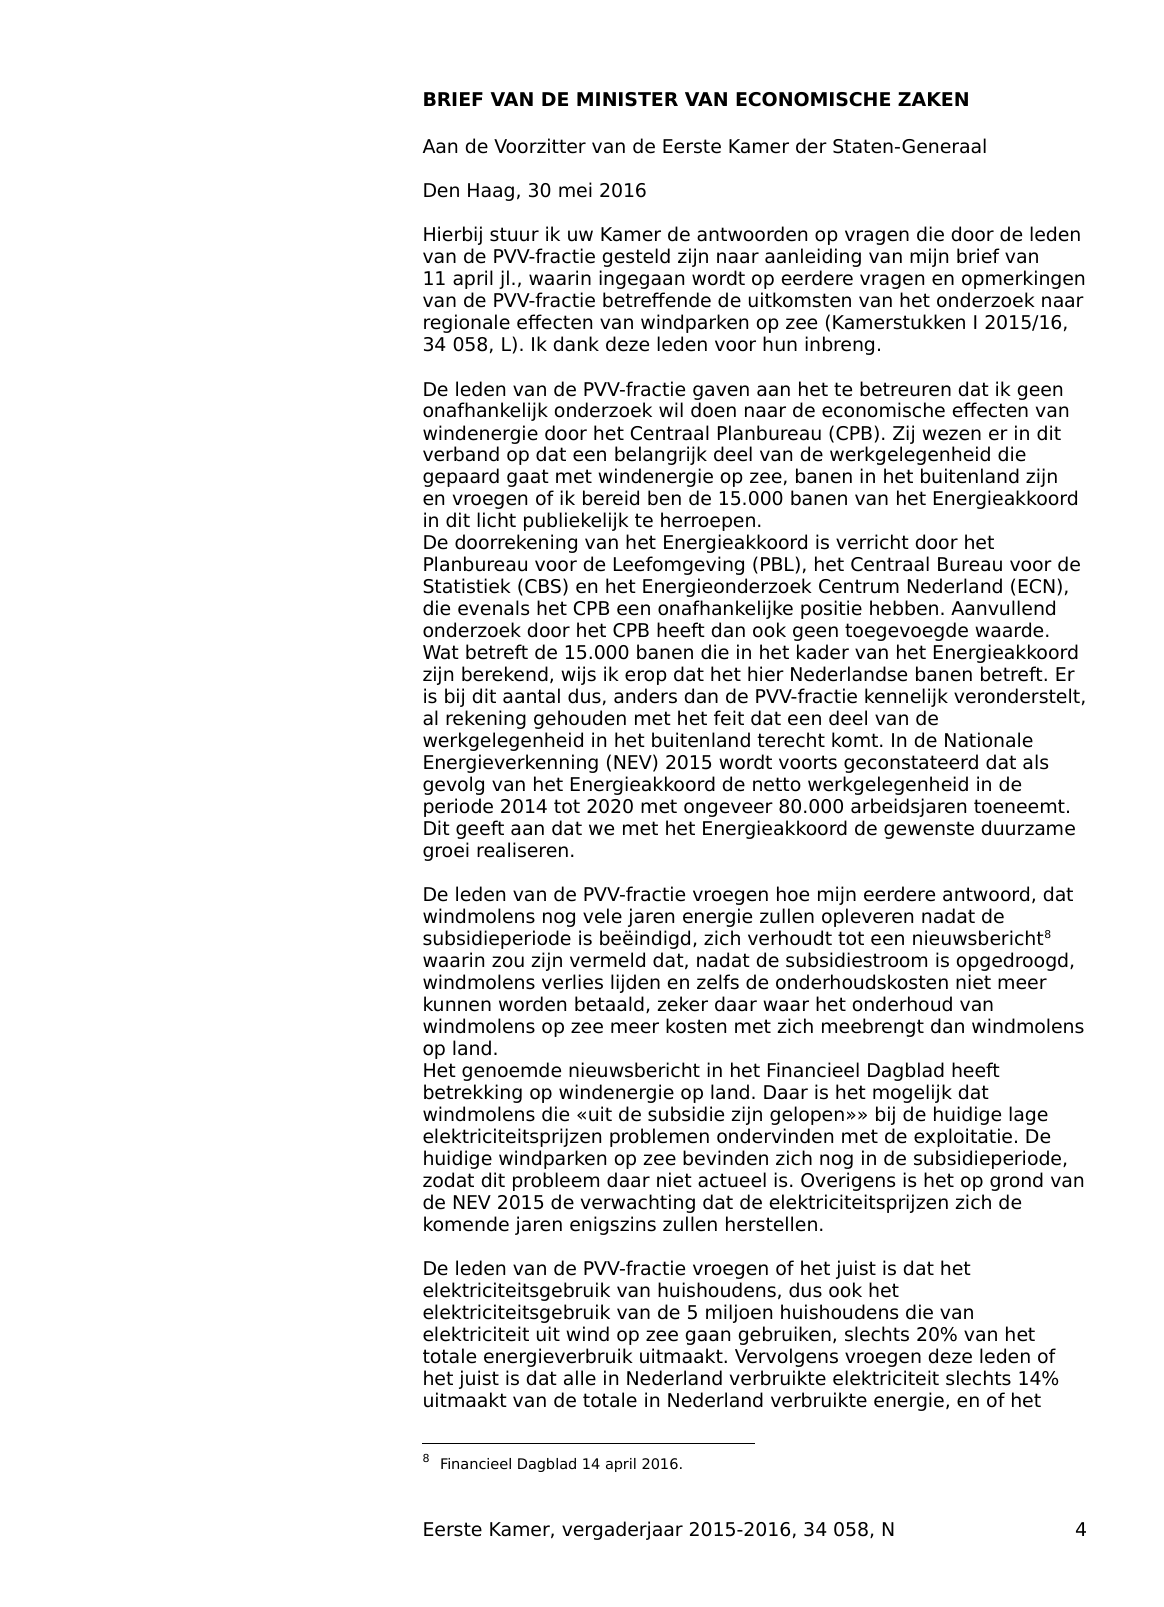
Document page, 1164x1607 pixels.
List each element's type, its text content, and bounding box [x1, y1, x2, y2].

text Aan de Voorzitter van de Eerste Kamer der Staten-Generaal [422, 136, 1087, 158]
text Het genoemde nieuwsbericht in het Financieel Dagblad heeft betrekking op windenergie op land. Daar is het mogelijk dat windmolens die «uit de subsidie zijn gelopen»» bij de huidige lage elektriciteitsprijzen problemen ondervinden met de exploitatie. De huidige windparken op zee bevinden zich nog in de subsidieperiode, zodat dit probleem daar niet actueel is. Overigens is het op grond van de NEV 2015 de verwachting dat de elektriciteitsprijzen zich de komende jaren enigszins zullen herstellen. [422, 1060, 1087, 1236]
text De leden van de PVV-fractie vroegen hoe mijn eerdere antwoord, dat windmolens nog vele jaren energie zullen opleveren nadat de subsidieperiode is beëindigd, zich verhoudt tot een nieuwsbericht waarin zou zijn vermeld dat, nadat de subsidiestroom is opgedroogd, windmolens verlies lijden en zelfs de onderhoudskosten niet meer kunnen worden betaald, zeker daar waar het onderhoud van windmolens op zee meer kosten met zich meebrengt dan windmolens op land. [422, 884, 1087, 1060]
text De leden van de PVV-fractie gaven aan het te betreuren dat ik geen onafhankelijk onderzoek wil doen naar de economische effecten van windenergie door het Centraal Planbureau (CPB). Zij wezen er in dit verband op dat een belangrijk deel van de werkgelegenheid die gepaard gaat met windenergie op zee, banen in het buitenland zijn en vroegen of ik bereid ben de 15.000 banen van het Energieakkoord in dit licht publiekelijk te herroepen. [422, 378, 1087, 532]
text De doorrekening van het Energieakkoord is verricht door het Planbureau voor de Leefomgeving (PBL), het Centraal Bureau voor de Statistiek (CBS) en het Energieonderzoek Centrum Nederland (ECN), die evenals het CPB een onafhankelijke positie hebben. Aanvullend onderzoek door het CPB heeft dan ook geen toegevoegde waarde. Wat betreft de 15.000 banen die in het kader van het Energieakkoord zijn berekend, wijs ik erop dat het hier Nederlandse banen betreft. Er is bij dit aantal dus, anders dan de PVV-fractie kennelijk veronderstelt, al rekening gehouden met het feit dat een deel van de werkgelegenheid in het buitenland terecht komt. In de Nationale Energieverkenning (NEV) 2015 wordt voorts geconstateerd dat als gevolg van het Energieakkoord de netto werkgelegenheid in de periode 2014 tot 2020 met ongeveer 80.000 arbeidsjaren toeneemt. Dit geeft aan dat we met het Energieakkoord de gewenste duurzame groei realiseren. [422, 532, 1087, 862]
text Den Haag, 30 mei 2016 [422, 180, 1087, 202]
text De leden van de PVV-fractie vroegen of het juist is dat het elektriciteitsgebruik van huishoudens, dus ook het elektriciteitsgebruik van de 5 miljoen huishoudens die van elektriciteit uit wind op zee gaan gebruiken, slechts 20% van het totale energieverbruik uitmaakt. Vervolgens vroegen deze leden of het juist is dat alle in Nederland verbruikte elektriciteit slechts 14% uitmaakt van de totale in Nederland verbruikte energie, en of het [422, 1258, 1087, 1412]
text Hierbij stuur ik uw Kamer de antwoorden op vragen die door de leden van de PVV-fractie gesteld zijn naar aanleiding van mijn brief van 11 april jl., waarin ingegaan wordt op eerdere vragen en opmerkingen van de PVV-fractie betreffende de uitkomsten van het onderzoek naar regionale effecten van windparken op zee (Kamerstukken I 2015/16, 34 058, L). Ik dank deze leden voor hun inbreng. [422, 224, 1087, 356]
text Financieel Dagblad 14 april 2016. [422, 1452, 1087, 1474]
subtitle BRIEF VAN DE MINISTER VAN ECONOMISCHE ZAKEN [422, 89, 1087, 111]
